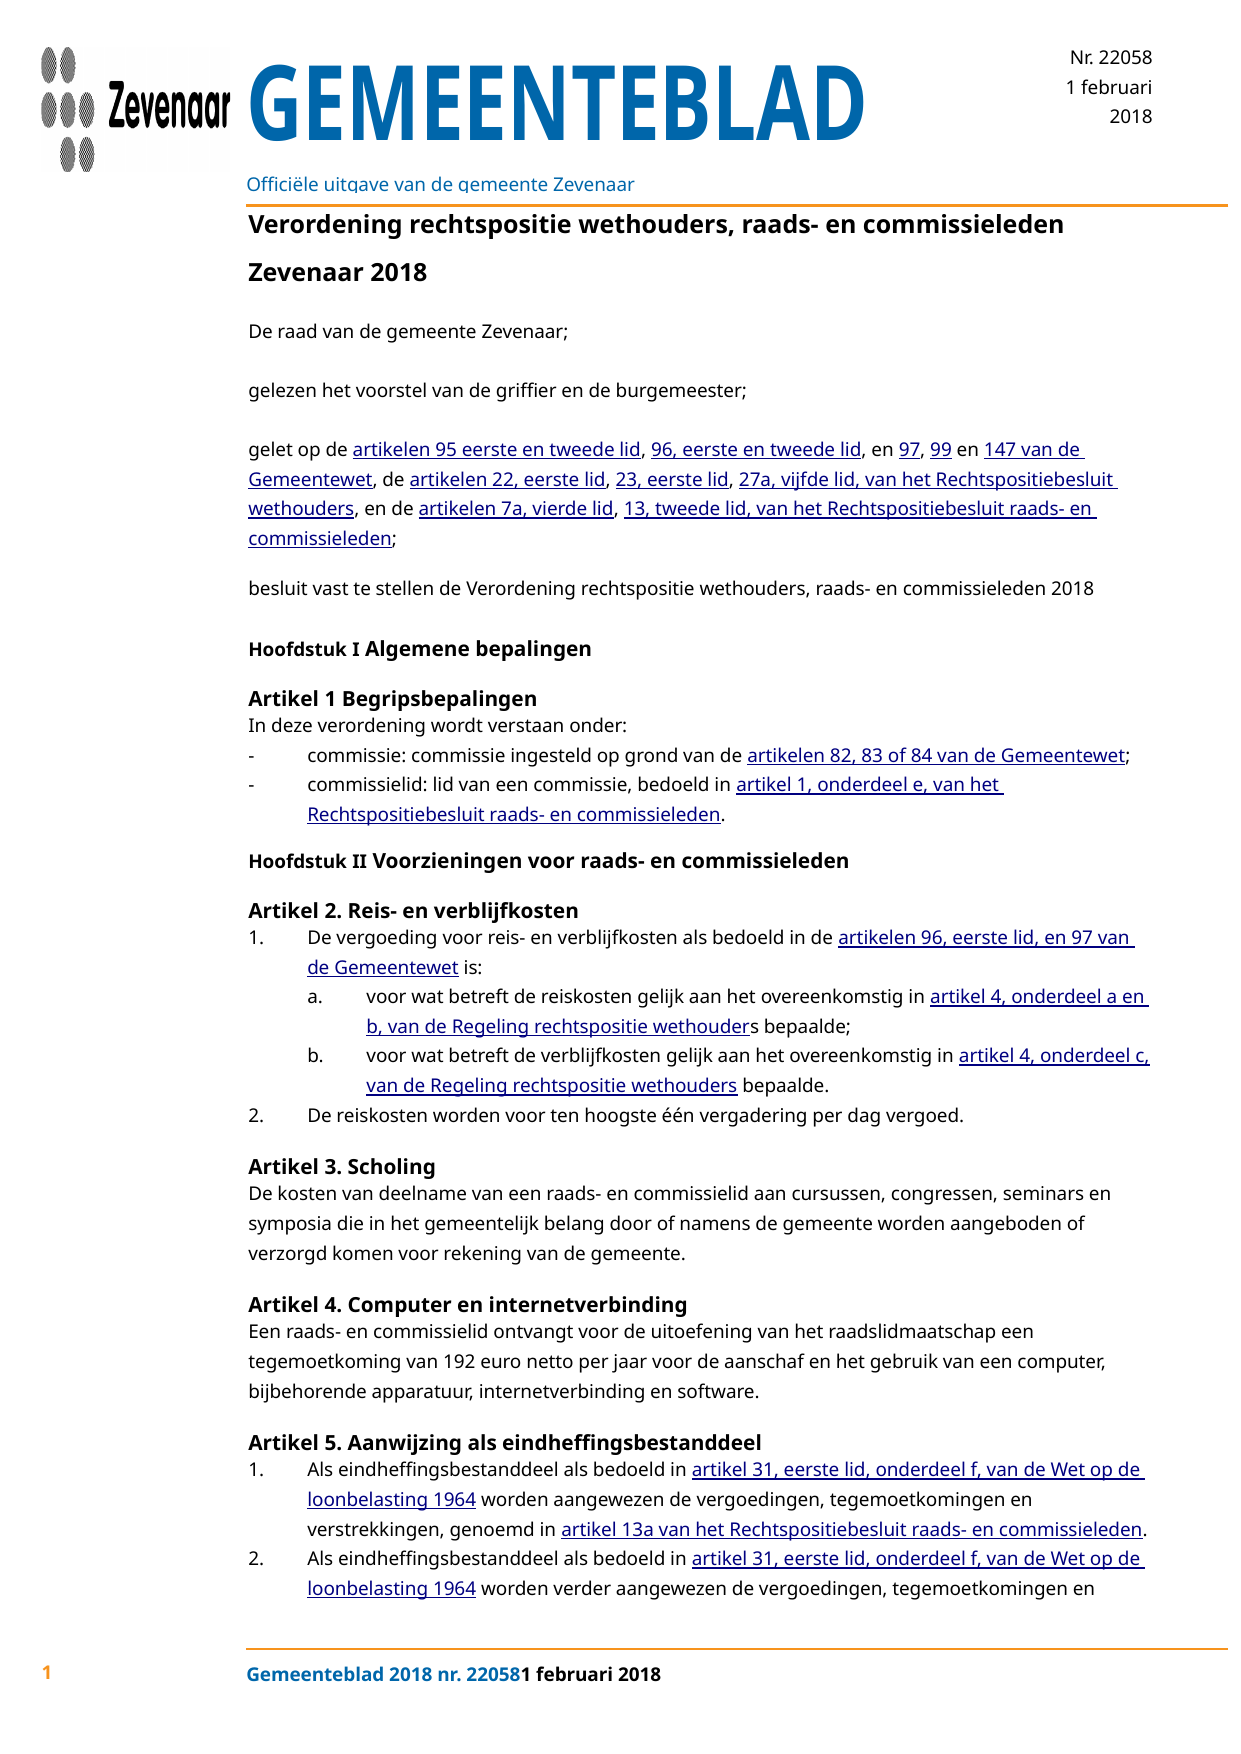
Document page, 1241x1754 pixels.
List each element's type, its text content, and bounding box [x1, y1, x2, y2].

text Hoofdstuk II Voorzieningen voor raads- en commissieleden [248, 847, 1152, 875]
text besluit vast te stellen de Verordening rechtspositie wethouders, raads- en commissieleden 2018 [248, 575, 1152, 601]
text Artikel 2. Reis- en verblijfkosten [248, 896, 1152, 924]
list voor wat betreft de reiskosten gelijk aan het overeenkomstig in artikel 4, onderdeel a en b, van de Regeling rechtspositie wethouders bepaalde; [307, 983, 1152, 1039]
text gelet op de artikelen 95 eerste en tweede lid, 96, eerste en tweede lid, en 97, 99 en 147 van de Gemeentewet, de artikelen 22, eerste lid, 23, eerste lid, 27a, vijfde lid, van het Rechtspositiebesluit wethouders, en de artikelen 7a, vierde lid, 13, tweede lid, van het Rechtspositiebesluit raads- en commissieleden; [248, 436, 1152, 551]
list voor wat betreft de verblijfkosten gelijk aan het overeenkomstig in artikel 4, onderdeel c, van de Regeling rechtspositie wethouders bepaalde. [307, 1043, 1152, 1098]
text De kosten van deelname van een raads- en commissielid aan cursussen, congressen, seminars en symposia die in het gemeentelijk belang door of namens de gemeente worden aangeboden of verzorgd komen voor rekening van de gemeente. [248, 1181, 1152, 1266]
list Als eindheffingsbestanddeel als bedoeld in artikel 31, eerste lid, onderdeel f, van de Wet op de loonbelasting 1964 worden verder aangewezen de vergoedingen, tegemoetkomingen en [248, 1545, 1152, 1601]
text Artikel 3. Scholing [248, 1152, 1152, 1181]
text Een raads- en commissielid ontvangt voor de uitoefening van het raadslidmaatschap een tegemoetkoming van 192 euro netto per jaar voor de aanschaf en het gebruik van een computer, bijbehorende apparatuur, internetverbinding en software. [248, 1319, 1152, 1403]
picture [41, 47, 231, 172]
text In deze verordening wordt verstaan onder: [248, 712, 1152, 738]
list Als eindheffingsbestanddeel als bedoeld in artikel 31, eerste lid, onderdeel f, van de Wet op de loonbelasting 1964 worden aangewezen de vergoedingen, tegemoetkomingen en verstrekkingen, genoemd in artikel 13a van het Rechtspositiebesluit raads- en commissieleden. [248, 1457, 1152, 1542]
list De vergoeding voor reis- en verblijfkosten als bedoeld in de artikelen 96, eerste lid, en 97 van de Gemeentewet is: [248, 924, 1152, 979]
text Artikel 4. Computer en internetverbinding [248, 1290, 1152, 1319]
text De raad van de gemeente Zevenaar; [248, 318, 1152, 344]
text Artikel 1 Begripsbepalingen [248, 684, 1152, 712]
list De reiskosten worden voor ten hoogste één vergadering per dag vergoed. [248, 1102, 1152, 1127]
list commissie: commissie ingesteld op grond van de artikelen 82, 83 of 84 van de Gemeentewet; [248, 742, 1152, 767]
text gelezen het voorstel van de griffier en de burgemeester; [248, 377, 1152, 403]
text Verordening rechtspositie wethouders, raads- en commissieleden Zevenaar 2018 [248, 207, 1152, 288]
list commissielid: lid van een commissie, bedoeld in artikel 1, onderdeel e, van het Rechtspositiebesluit raads- en commissieleden. [248, 771, 1152, 827]
text Artikel 5. Aanwijzing als eindheffingsbestanddeel [248, 1428, 1152, 1457]
text Hoofdstuk I Algemene bepalingen [248, 634, 1152, 663]
